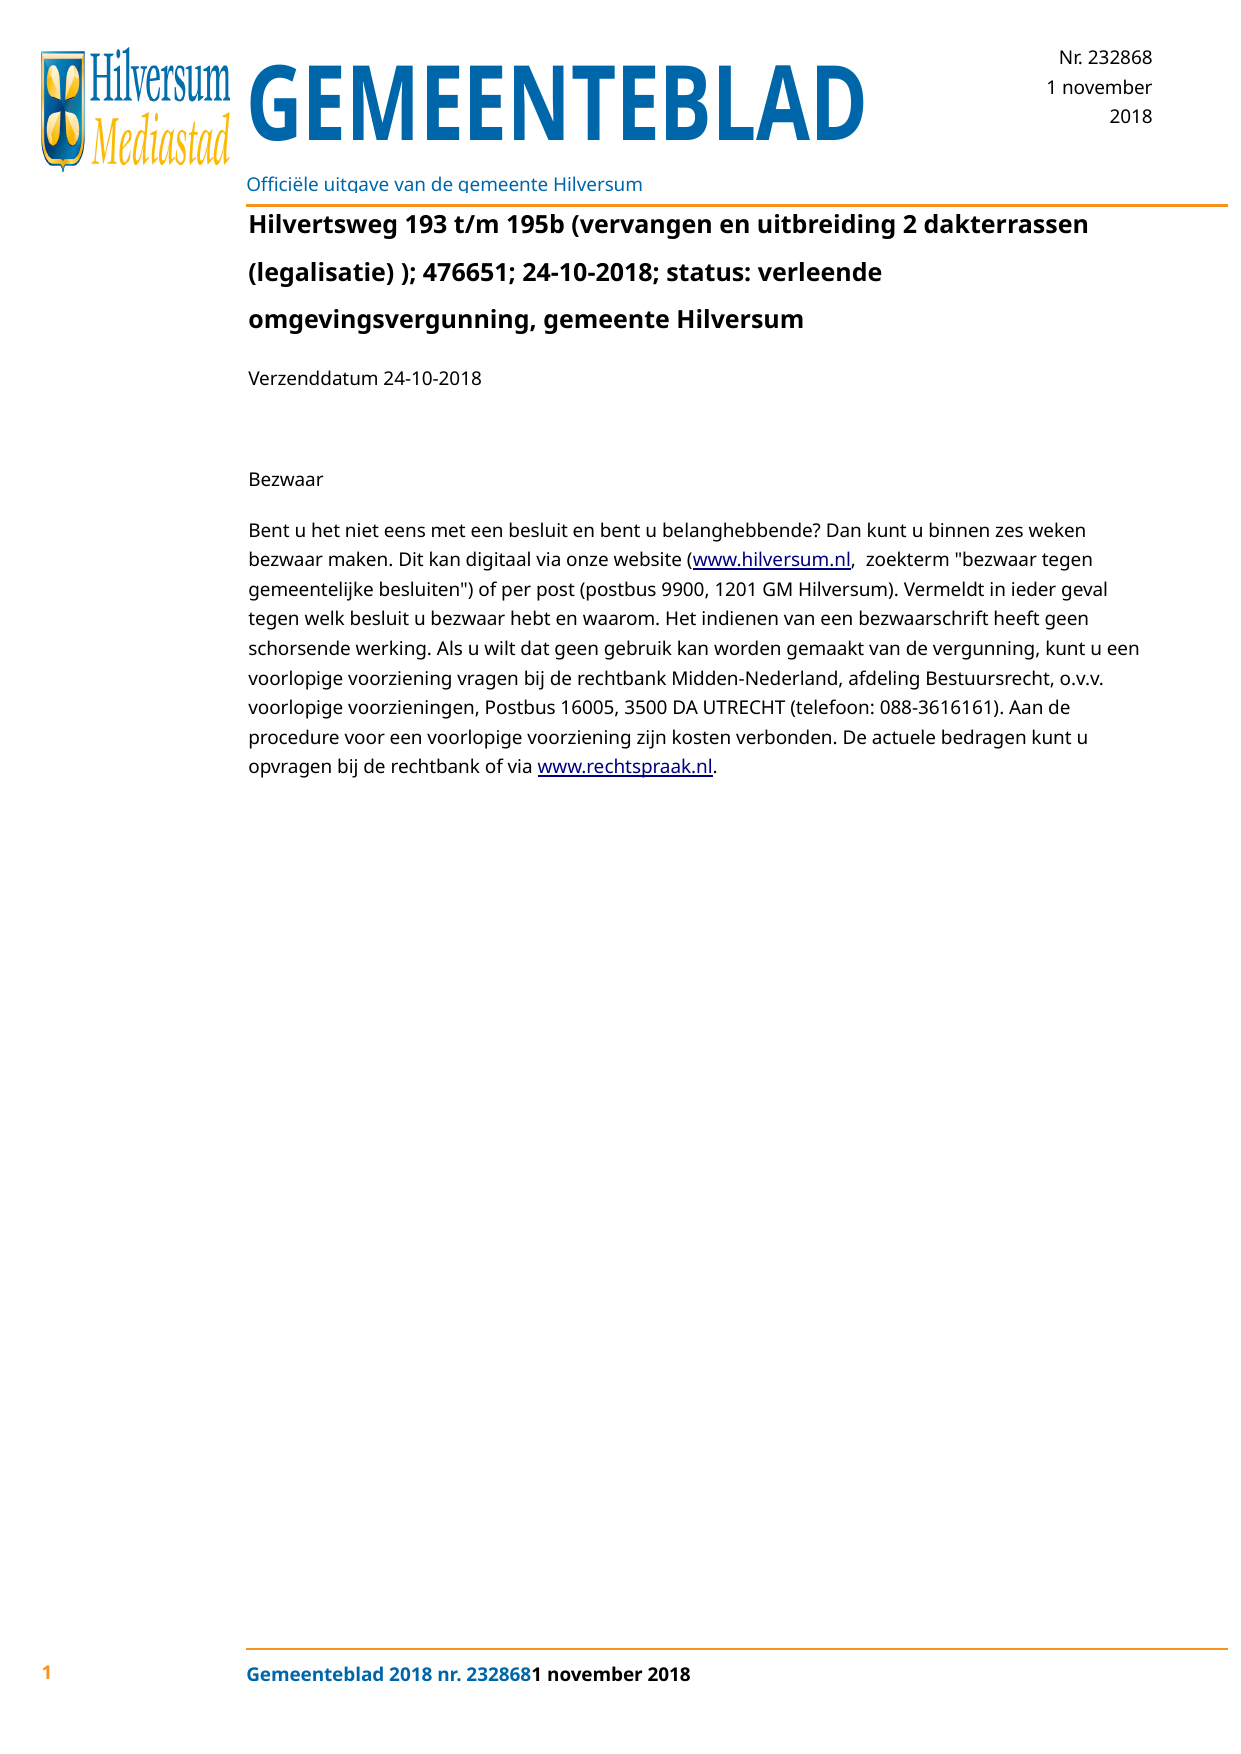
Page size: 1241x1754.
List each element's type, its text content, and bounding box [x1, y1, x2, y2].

text Hilvertsweg 193 t/m 195b (vervangen en uitbreiding 2 dakterrassen (legalisatie) ); 476651; 24-10-2018; status: verleende omgevingsvergunning, gemeente Hilversum [248, 207, 1152, 336]
text Bezwaar [248, 466, 1152, 492]
picture [41, 47, 231, 172]
text Bent u het niet eens met een besluit en bent u belanghebbende? Dan kunt u binnen zes weken bezwaar maken. Dit kan digitaal via onze website (www.hilversum.nl, zoekterm "bezwaar tegen gemeentelijke besluiten") of per post (postbus 9900, 1201 GM Hilversum). Vermeldt in ieder geval tegen welk besluit u bezwaar hebt en waarom. Het indienen van een bezwaarschrift heeft geen schorsende werking. Als u wilt dat geen gebruik kan worden gemaakt van de vergunning, kunt u een voorlopige voorziening vragen bij de rechtbank Midden-Nederland, afdeling Bestuursrecht, o.v.v. voorlopige voorzieningen, Postbus 16005, 3500 DA UTRECHT (telefoon: 088-3616161). Aan de procedure voor een voorlopige voorziening zijn kosten verbonden. De actuele bedragen kunt u opvragen bij de rechtbank of via www.rechtspraak.nl. [248, 517, 1152, 779]
text Verzenddatum 24-10-2018 [248, 366, 1152, 391]
